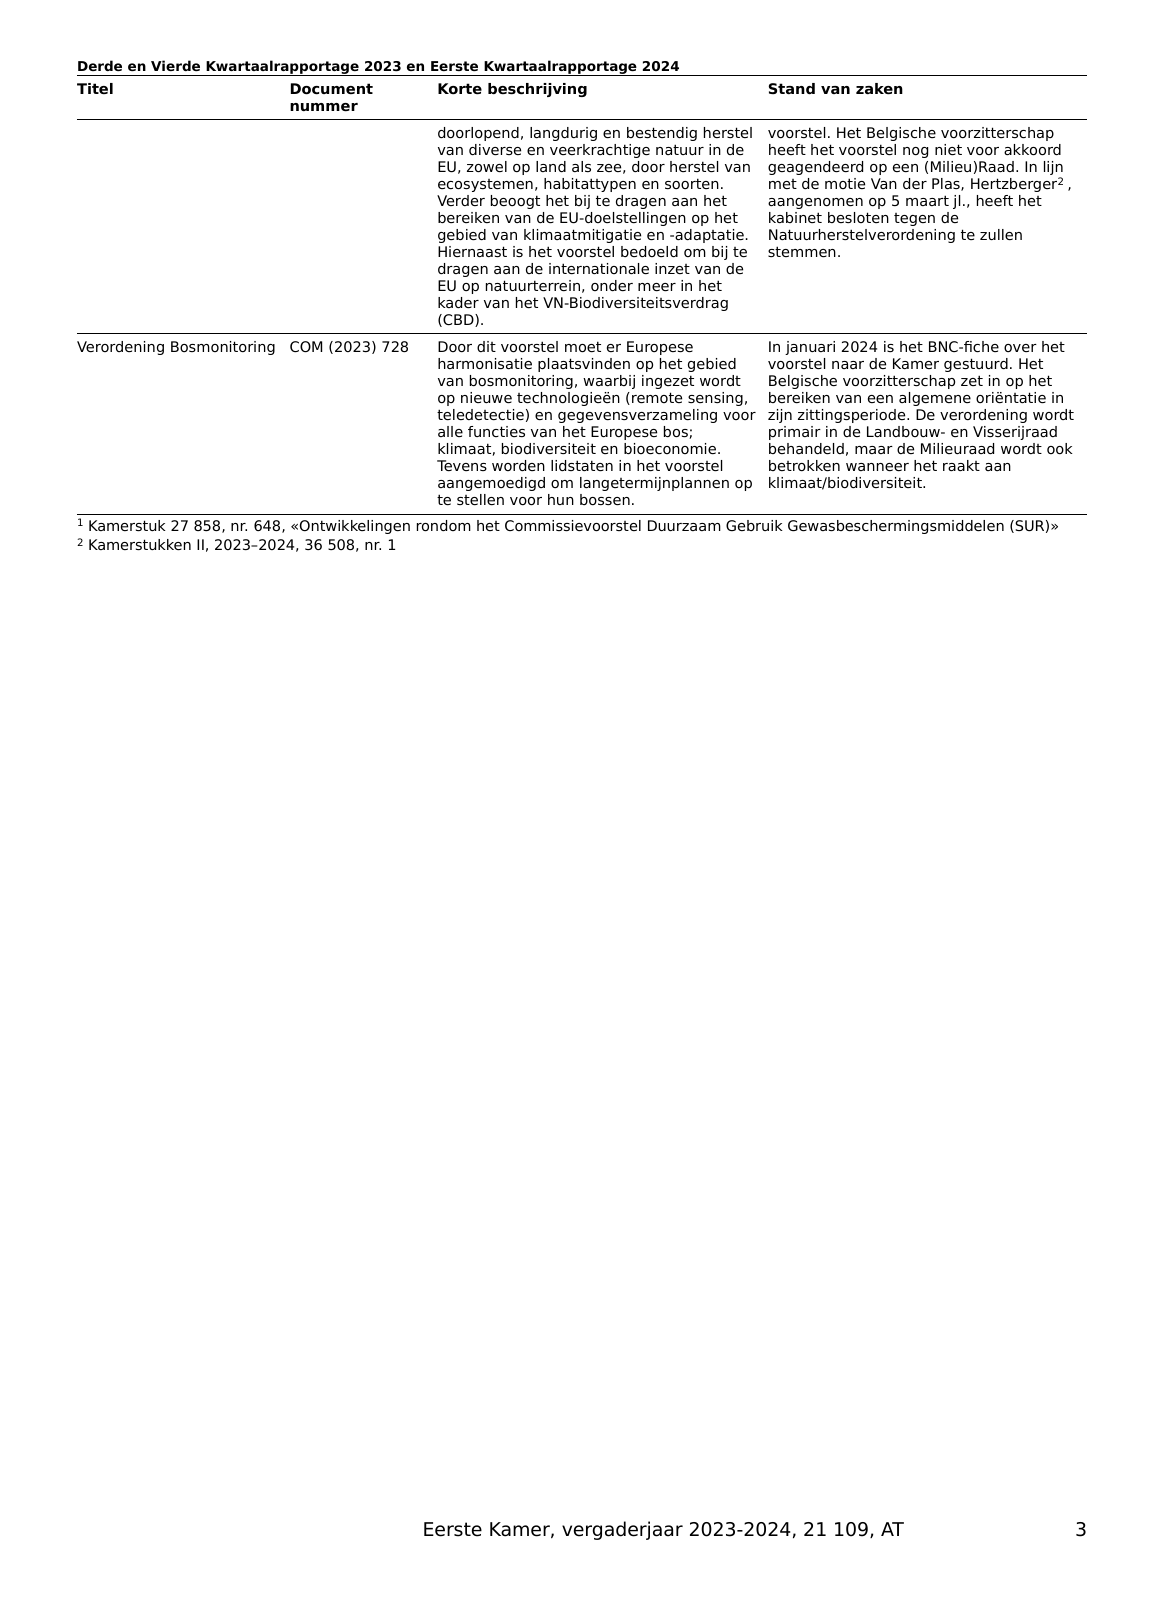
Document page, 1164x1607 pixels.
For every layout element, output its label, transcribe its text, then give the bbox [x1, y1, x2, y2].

table_cell 1 Kamerstuk 27 858, nr. 648, «Ontwikkelingen rondom het Commissievoorstel Duurzaam Gebruik Gewasbeschermingsmiddelen (SUR)» 2 Kamerstukken II, 2023–2024, 36 508, nr. 1 [77, 515, 1087, 554]
table_cell Korte beschrijving [431, 76, 762, 119]
table_cell doorlopend, langdurig en bestendig herstel van diverse en veerkrachtige natuur in de EU, zowel op land als zee, door herstel van ecosystemen, habitattypen en soorten. Verder beoogt het bij te dragen aan het bereiken van de EU-doelstellingen op het gebied van klimaatmitigatie en -adaptatie. Hiernaast is het voorstel bedoeld om bij te dragen aan de internationale inzet van de EU op natuurterrein, onder meer in het kader van het VN-Biodiversiteitsverdrag (CBD). [431, 120, 762, 333]
table_header Derde en Vierde Kwartaalrapportage 2023 en Eerste Kwartaalrapportage 2024 [77, 59, 1087, 75]
table_cell Stand van zaken [762, 76, 1087, 119]
table_cell [77, 120, 283, 333]
table_cell voorstel. Het Belgische voorzitterschap heeft het voorstel nog niet voor akkoord geagendeerd op een (Milieu)Raad. In lijn met de motie Van der Plas, Hertzberger2, aangenomen op 5 maart jl., heeft het kabinet besloten tegen de Natuurherstelverordening te zullen stemmen. [762, 120, 1087, 333]
table_cell Verordening Bosmonitoring [77, 334, 283, 513]
table_cell Titel [77, 76, 283, 119]
table_cell COM (2023) 728 [284, 334, 431, 513]
table_cell Document nummer [284, 76, 431, 119]
table_cell [284, 120, 431, 333]
table_cell Door dit voorstel moet er Europese harmonisatie plaatsvinden op het gebied van bosmonitoring, waarbij ingezet wordt op nieuwe technologieën (remote sensing, teledetectie) en gegevensverzameling voor alle functies van het Europese bos; klimaat, biodiversiteit en bioeconomie. Tevens worden lidstaten in het voorstel aangemoedigd om langetermijnplannen op te stellen voor hun bossen. [431, 334, 762, 513]
table_cell In januari 2024 is het BNC-fiche over het voorstel naar de Kamer gestuurd. Het Belgische voorzitterschap zet in op het bereiken van een algemene oriëntatie in zijn zittingsperiode. De verordening wordt primair in de Landbouw- en Visserijraad behandeld, maar de Milieuraad wordt ook betrokken wanneer het raakt aan klimaat/biodiversiteit. [762, 334, 1087, 513]
